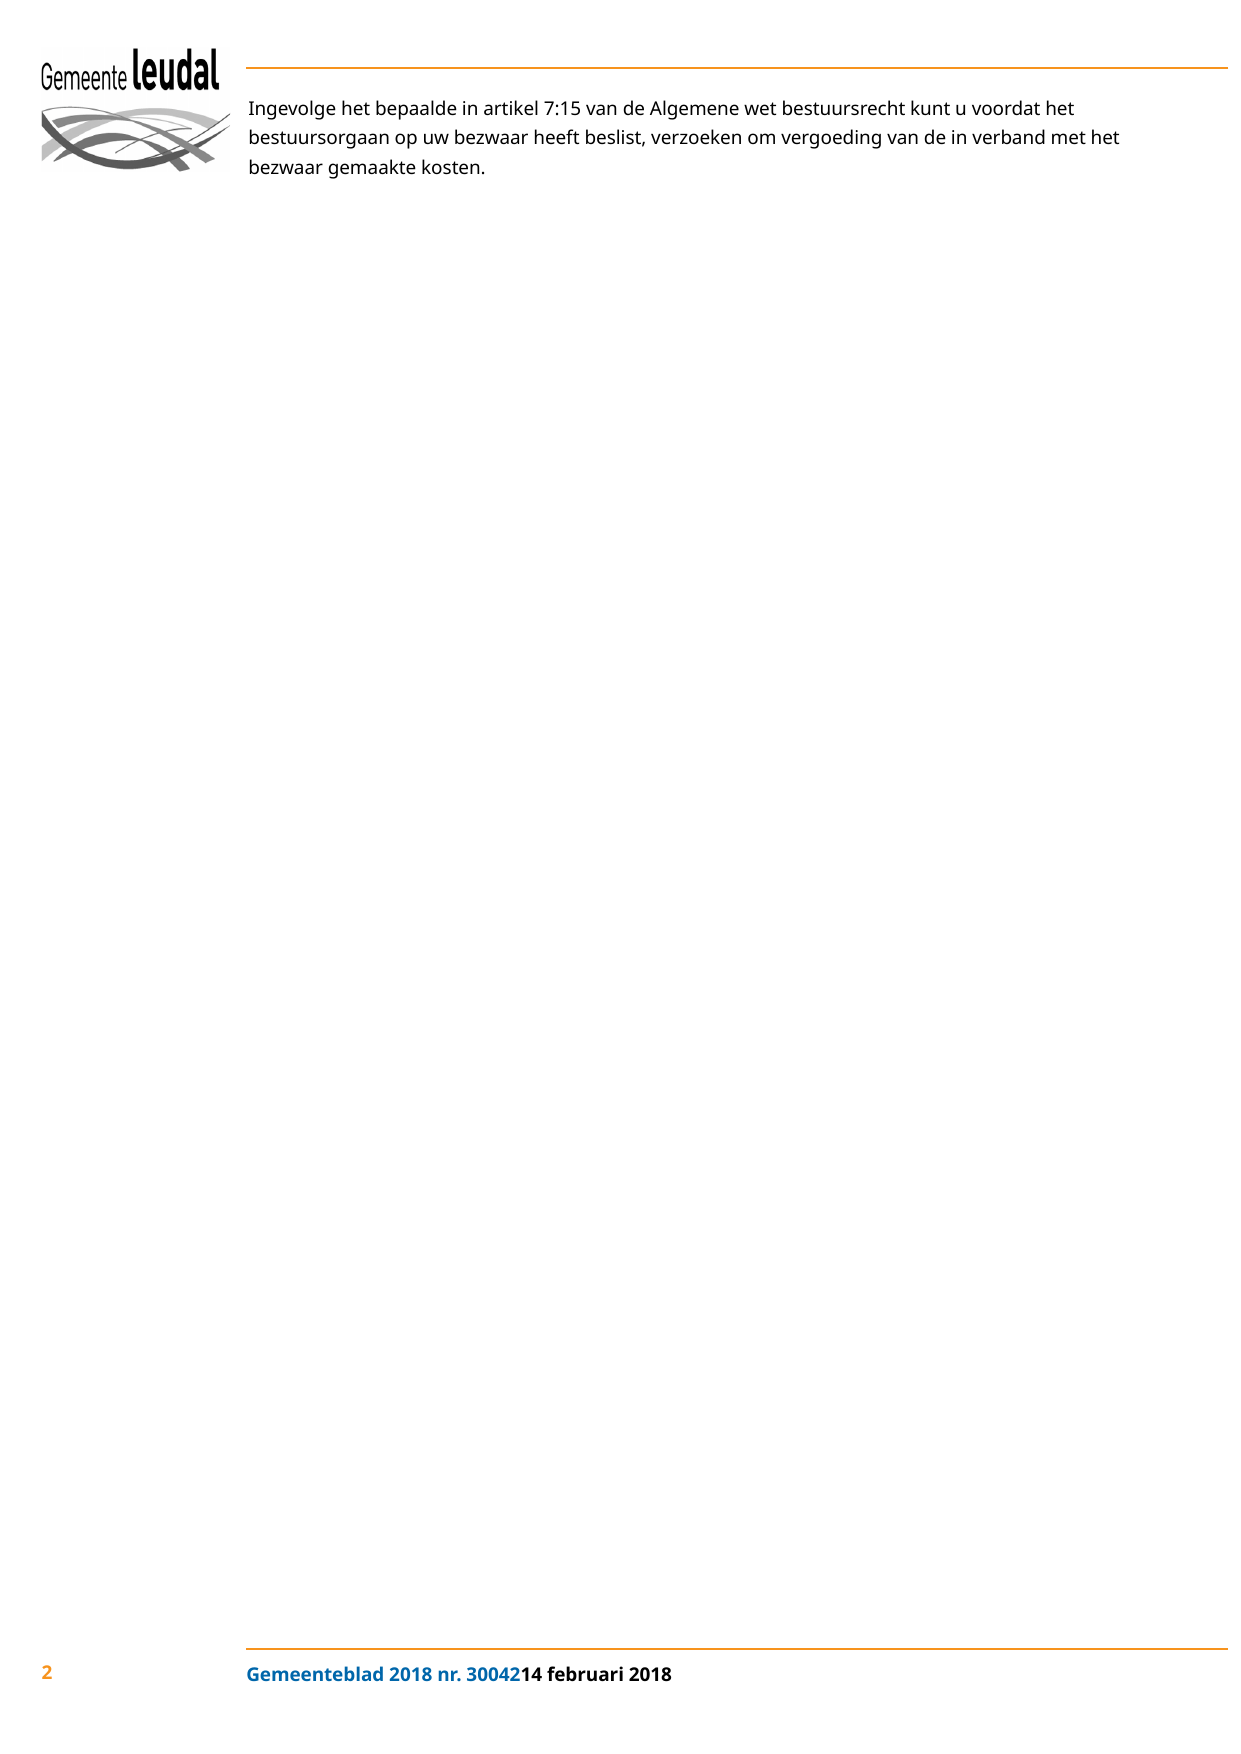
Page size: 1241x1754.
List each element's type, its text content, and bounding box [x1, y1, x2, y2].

text Ingevolge het bepaalde in artikel 7:15 van de Algemene wet bestuursrecht kunt u voordat het bestuursorgaan op uw bezwaar heeft beslist, verzoeken om vergoeding van de in verband met het bezwaar gemaakte kosten. [248, 95, 1152, 180]
picture [41, 47, 231, 172]
